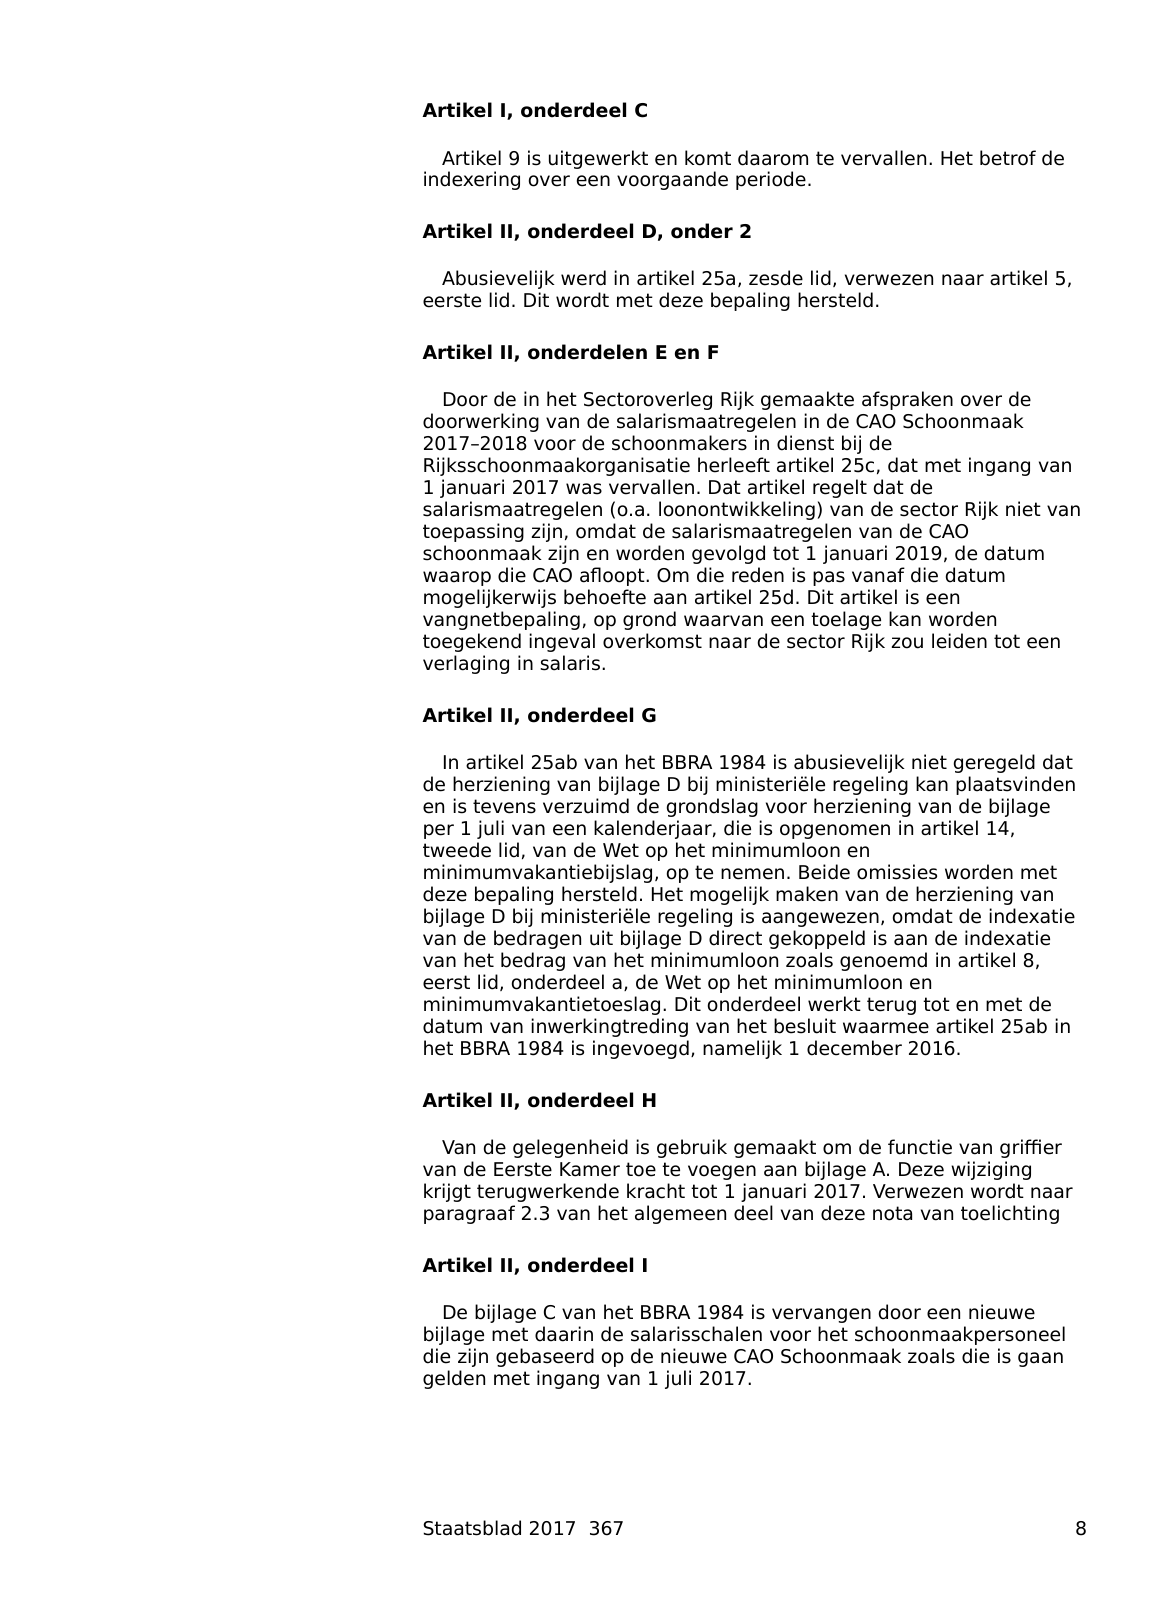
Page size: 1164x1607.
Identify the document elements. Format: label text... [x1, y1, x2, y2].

text Abusievelijk werd in artikel 25a, zesde lid, verwezen naar artikel 5, eerste lid. Dit wordt met deze bepaling hersteld. [422, 268, 1087, 312]
subtitle Artikel II, onderdeel D, onder 2 [422, 221, 1087, 243]
subtitle Artikel II, onderdeel I [422, 1254, 1087, 1277]
subtitle Artikel I, onderdeel C [422, 100, 1087, 122]
text Van de gelegenheid is gebruik gemaakt om de functie van griffier van de Eerste Kamer toe te voegen aan bijlage A. Deze wijziging krijgt terugwerkende kracht tot 1 januari 2017. Verwezen wordt naar paragraaf 2.3 van het algemeen deel van deze nota van toelichting [422, 1137, 1087, 1224]
text Door de in het Sectoroverleg Rijk gemaakte afspraken over de doorwerking van de salarismaatregelen in de CAO Schoonmaak 2017–2018 voor de schoonmakers in dienst bij de Rijksschoonmaakorganisatie herleeft artikel 25c, dat met ingang van 1 januari 2017 was vervallen. Dat artikel regelt dat de salarismaatregelen (o.a. loonontwikkeling) van de sector Rijk niet van toepassing zijn, omdat de salarismaatregelen van de CAO schoonmaak zijn en worden gevolgd tot 1 januari 2019, de datum waarop die CAO afloopt. Om die reden is pas vanaf die datum mogelijkerwijs behoefte aan artikel 25d. Dit artikel is een vangnetbepaling, op grond waarvan een toelage kan worden toegekend ingeval overkomst naar de sector Rijk zou leiden tot een verlaging in salaris. [422, 389, 1087, 675]
text De bijlage C van het BBRA 1984 is vervangen door een nieuwe bijlage met daarin de salarisschalen voor het schoonmaakpersoneel die zijn gebaseerd op de nieuwe CAO Schoonmaak zoals die is gaan gelden met ingang van 1 juli 2017. [422, 1302, 1087, 1389]
text Artikel 9 is uitgewerkt en komt daarom te vervallen. Het betrof de indexering over een voorgaande periode. [422, 147, 1087, 191]
subtitle Artikel II, onderdelen E en F [422, 342, 1087, 364]
text In artikel 25ab van het BBRA 1984 is abusievelijk niet geregeld dat de herziening van bijlage D bij ministeriële regeling kan plaatsvinden en is tevens verzuimd de grondslag voor herziening van de bijlage per 1 juli van een kalenderjaar, die is opgenomen in artikel 14, tweede lid, van de Wet op het minimumloon en minimumvakantiebijslag, op te nemen. Beide omissies worden met deze bepaling hersteld. Het mogelijk maken van de herziening van bijlage D bij ministeriële regeling is aangewezen, omdat de indexatie van de bedragen uit bijlage D direct gekoppeld is aan de indexatie van het bedrag van het minimumloon zoals genoemd in artikel 8, eerst lid, onderdeel a, de Wet op het minimumloon en minimumvakantietoeslag. Dit onderdeel werkt terug tot en met de datum van inwerkingtreding van het besluit waarmee artikel 25ab in het BBRA 1984 is ingevoegd, namelijk 1 december 2016. [422, 752, 1087, 1060]
subtitle Artikel II, onderdeel G [422, 705, 1087, 727]
subtitle Artikel II, onderdeel H [422, 1090, 1087, 1112]
